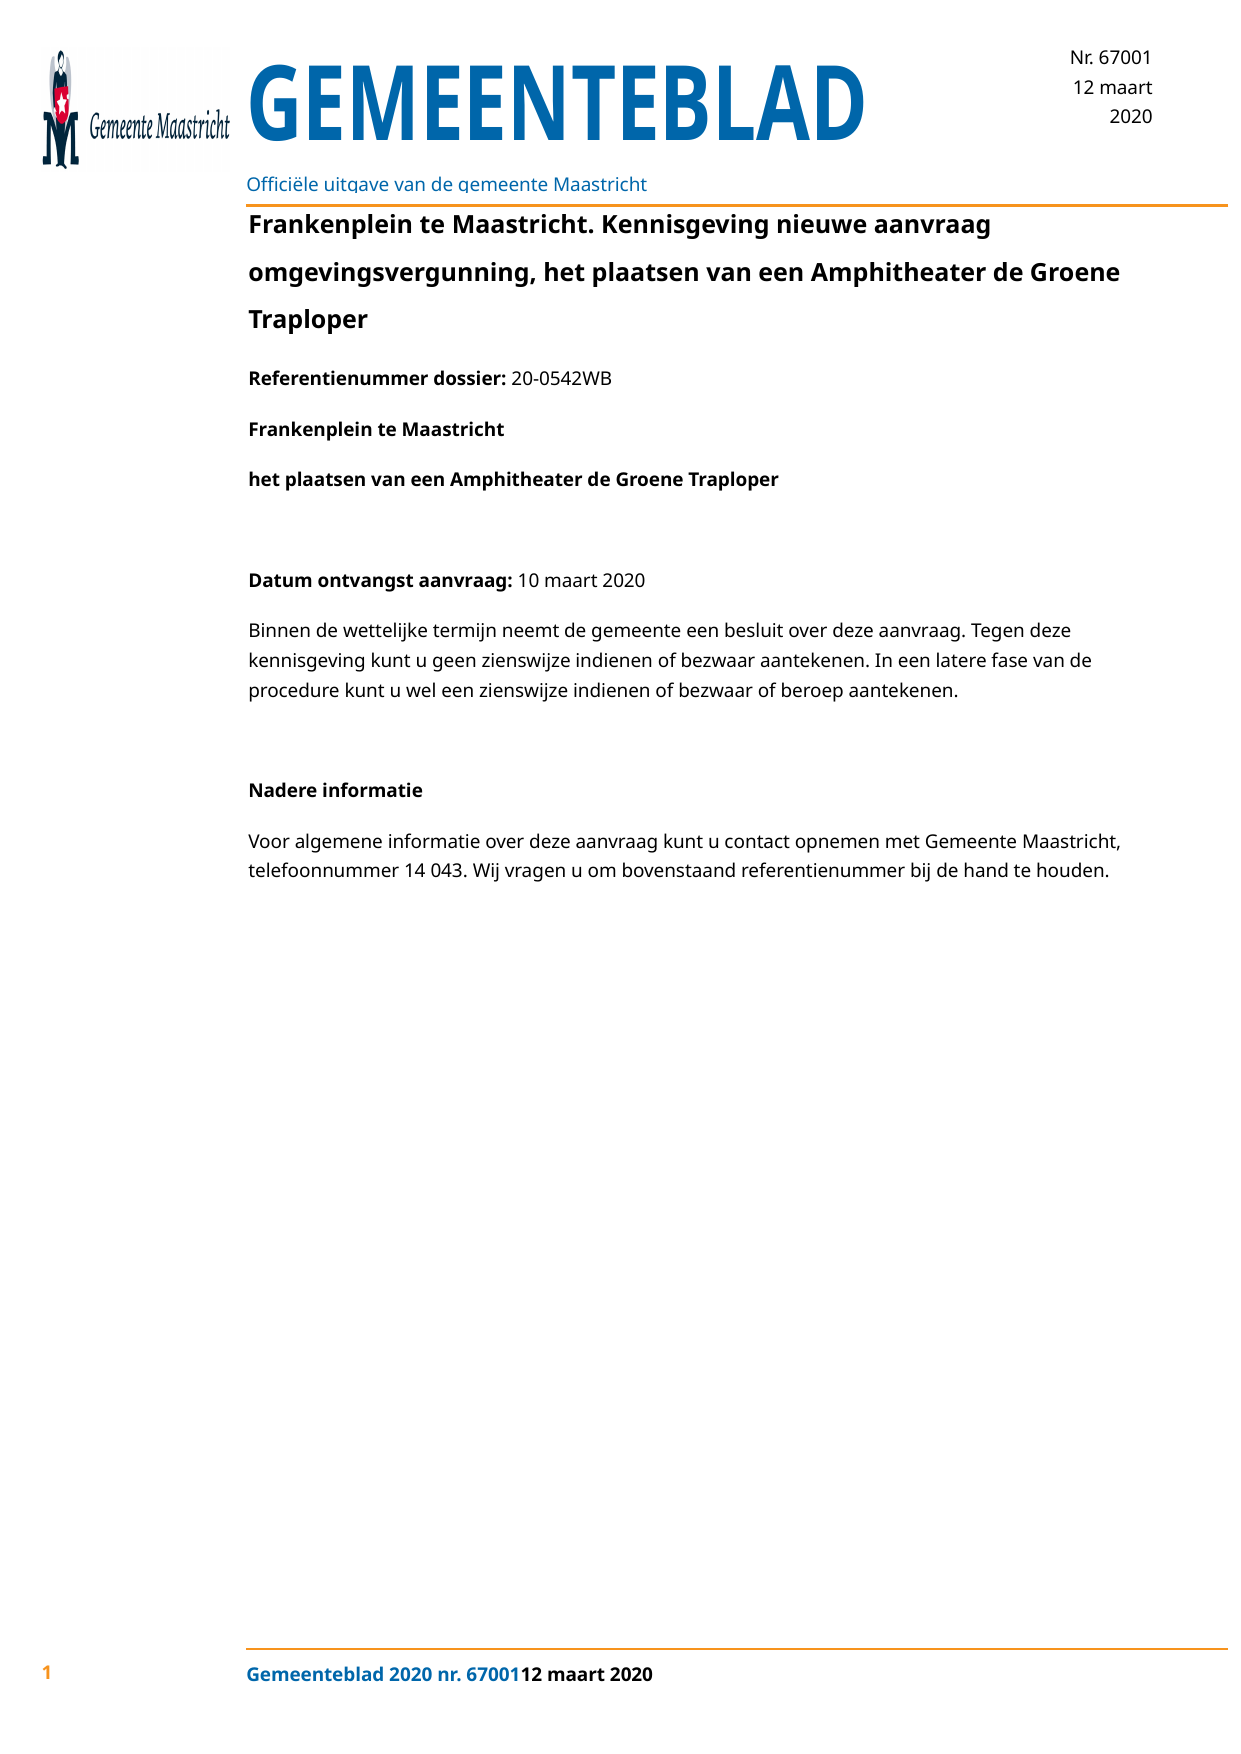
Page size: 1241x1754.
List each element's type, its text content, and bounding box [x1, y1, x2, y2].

text Binnen de wettelijke termijn neemt de gemeente een besluit over deze aanvraag. Tegen deze kennisgeving kunt u geen zienswijze indienen of bezwaar aantekenen. In een latere fase van de procedure kunt u wel een zienswijze indienen of bezwaar of beroep aantekenen. [248, 618, 1152, 702]
text Frankenplein te Maastricht [248, 416, 1152, 442]
text Referentienummer dossier: 20-0542WB [248, 366, 1152, 391]
text Voor algemene informatie over deze aanvraag kunt u contact opnemen met Gemeente Maastricht, telefoonnummer 14 043. Wij vragen u om bovenstaand referentienummer bij de hand te houden. [248, 828, 1152, 883]
picture [41, 47, 231, 172]
text Frankenplein te Maastricht. Kennisgeving nieuwe aanvraag omgevingsvergunning, het plaatsen van een Amphitheater de Groene Traploper [248, 207, 1152, 336]
text het plaatsen van een Amphitheater de Groene Traploper [248, 466, 1152, 492]
text Nadere informatie [248, 778, 1152, 803]
text Datum ontvangst aanvraag: 10 maart 2020 [248, 567, 1152, 593]
